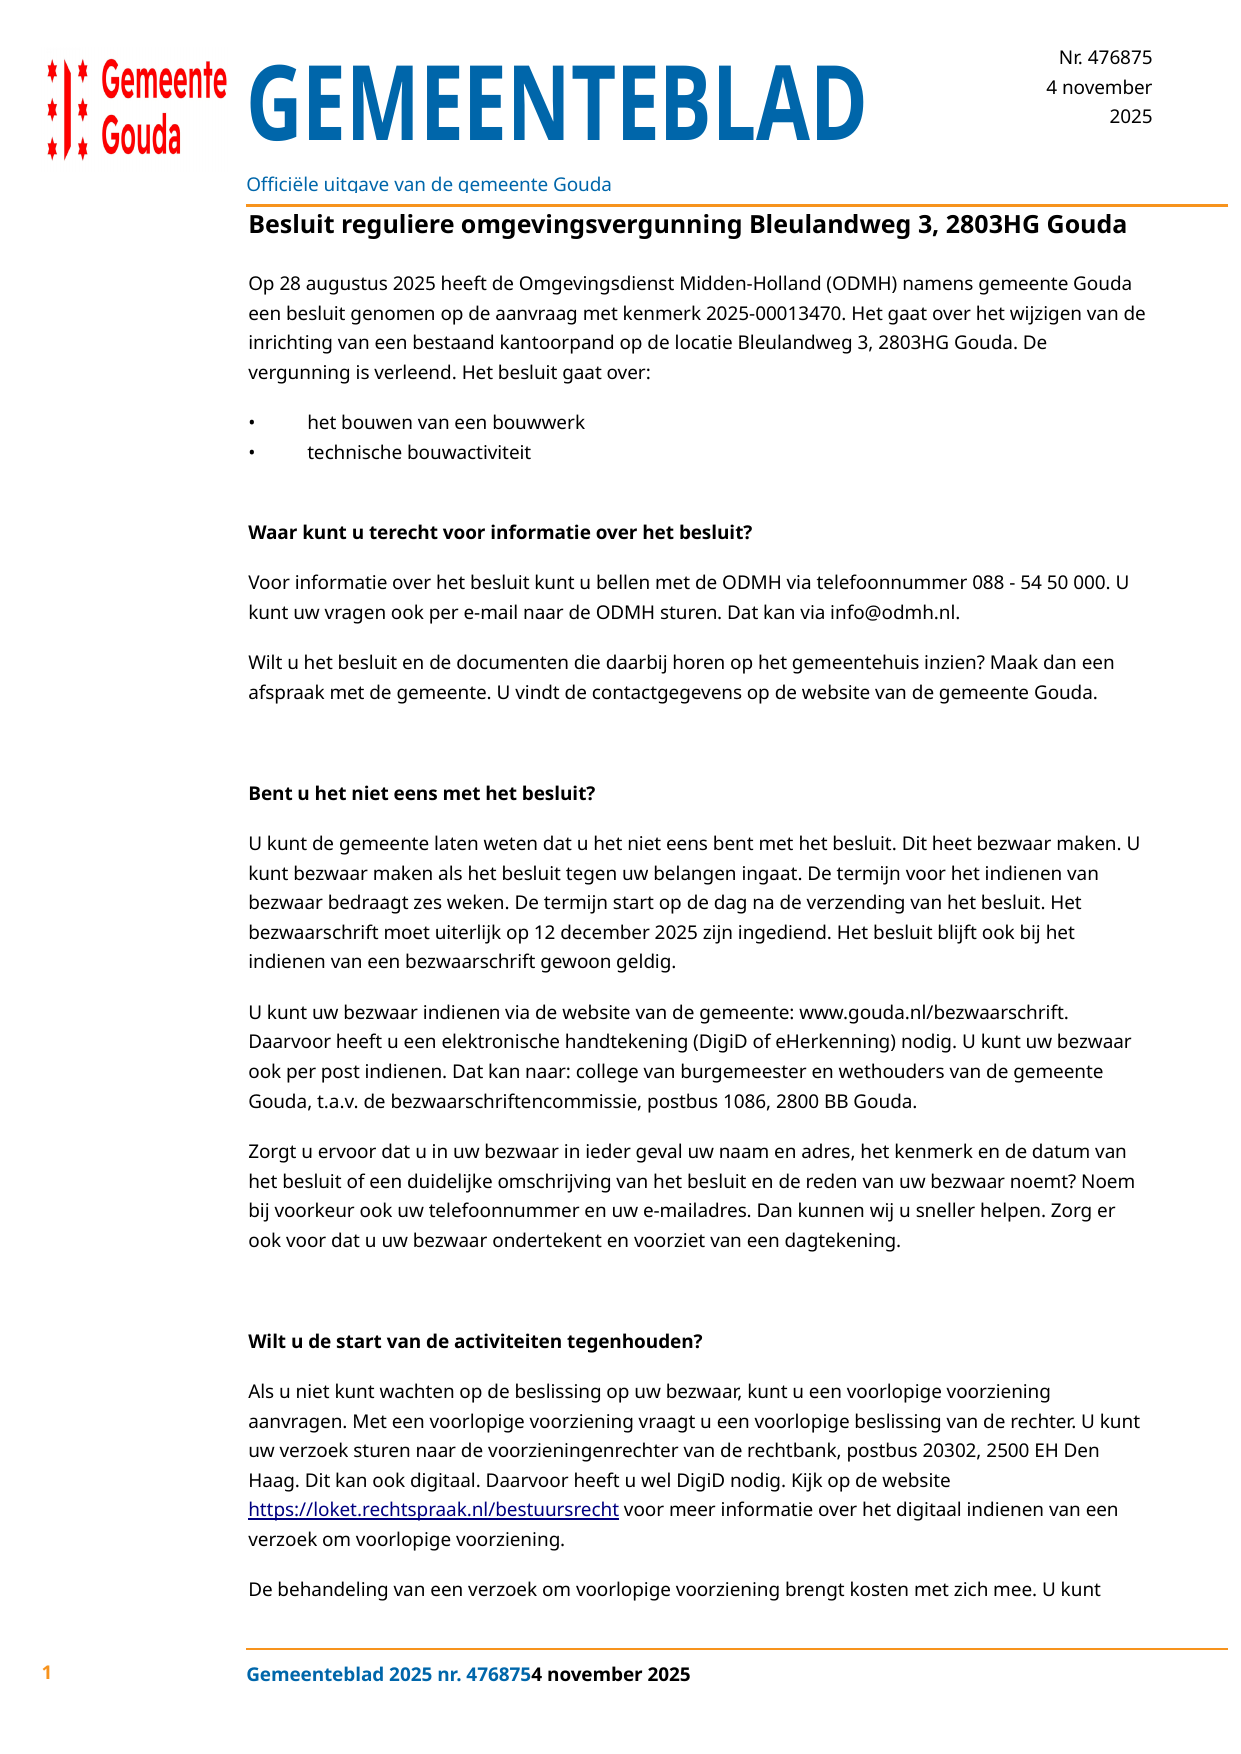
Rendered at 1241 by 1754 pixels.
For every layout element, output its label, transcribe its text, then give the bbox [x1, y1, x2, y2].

text U kunt de gemeente laten weten dat u het niet eens bent met het besluit. Dit heet bezwaar maken. U kunt bezwaar maken als het besluit tegen uw belangen ingaat. De termijn voor het indienen van bezwaar bedraagt zes weken. De termijn start op de dag na de verzending van het besluit. Het bezwaarschrift moet uiterlijk op 12 december 2025 zijn ingediend. Het besluit blijft ook bij het indienen van een bezwaarschrift gewoon geldig. [248, 830, 1152, 974]
text Op 28 augustus 2025 heeft de Omgevingsdienst Midden-Holland (ODMH) namens gemeente Gouda een besluit genomen op de aanvraag met kenmerk 2025-00013470. Het gaat over het wijzigen van de inrichting van een bestaand kantoorpand op de locatie Bleulandweg 3, 2803HG Gouda. De vergunning is verleend. Het besluit gaat over: [248, 270, 1152, 385]
text Wilt u het besluit en de documenten die daarbij horen op het gemeentehuis inzien? Maak dan een afspraak met de gemeente. U vindt de contactgegevens op de website van de gemeente Gouda. [248, 649, 1152, 705]
text Als u niet kunt wachten op de beslissing op uw bezwaar, kunt u een voorlopige voorziening aanvragen. Met een voorlopige voorziening vraagt u een voorlopige beslissing van de rechter. U kunt uw verzoek sturen naar de voorzieningenrechter van de rechtbank, postbus 20302, 2500 EH Den Haag. Dit kan ook digitaal. Daarvoor heeft u wel DigiD nodig. Kijk op de website https://loket.rechtspraak.nl/bestuursrecht voor meer informatie over het digitaal indienen van een verzoek om voorlopige voorziening. [248, 1378, 1152, 1552]
picture [41, 47, 231, 172]
text Bent u het niet eens met het besluit? [248, 780, 1152, 806]
text Wilt u de start van de activiteiten tegenhouden? [248, 1328, 1152, 1353]
list technische bouwactiviteit [248, 439, 1152, 465]
text Zorgt u ervoor dat u in uw bezwaar in ieder geval uw naam en adres, het kenmerk en de datum van het besluit of een duidelijke omschrijving van het besluit en de reden van uw bezwaar noemt? Noem bij voorkeur ook uw telefoonnummer en uw e-mailadres. Dan kunnen wij u sneller helpen. Zorg er ook voor dat u uw bezwaar ondertekent en voorziet van een dagtekening. [248, 1138, 1152, 1253]
text De behandeling van een verzoek om voorlopige voorziening brengt kosten met zich mee. U kunt [248, 1577, 1152, 1602]
text Besluit reguliere omgevingsvergunning Bleulandweg 3, 2803HG Gouda [248, 207, 1152, 241]
text Voor informatie over het besluit kunt u bellen met de ODMH via telefoonnummer 088 - 54 50 000. U kunt uw vragen ook per e-mail naar de ODMH sturen. Dat kan via info@odmh.nl. [248, 569, 1152, 625]
text Waar kunt u terecht voor informatie over het besluit? [248, 519, 1152, 545]
text U kunt uw bezwaar indienen via de website van de gemeente: www.gouda.nl/bezwaarschrift. Daarvoor heeft u een elektronische handtekening (DigiD of eHerkenning) nodig. U kunt uw bezwaar ook per post indienen. Dat kan naar: college van burgemeester en wethouders van de gemeente Gouda, t.a.v. de bezwaarschriftencommissie, postbus 1086, 2800 BB Gouda. [248, 999, 1152, 1113]
list het bouwen van een bouwwerk [248, 409, 1152, 435]
